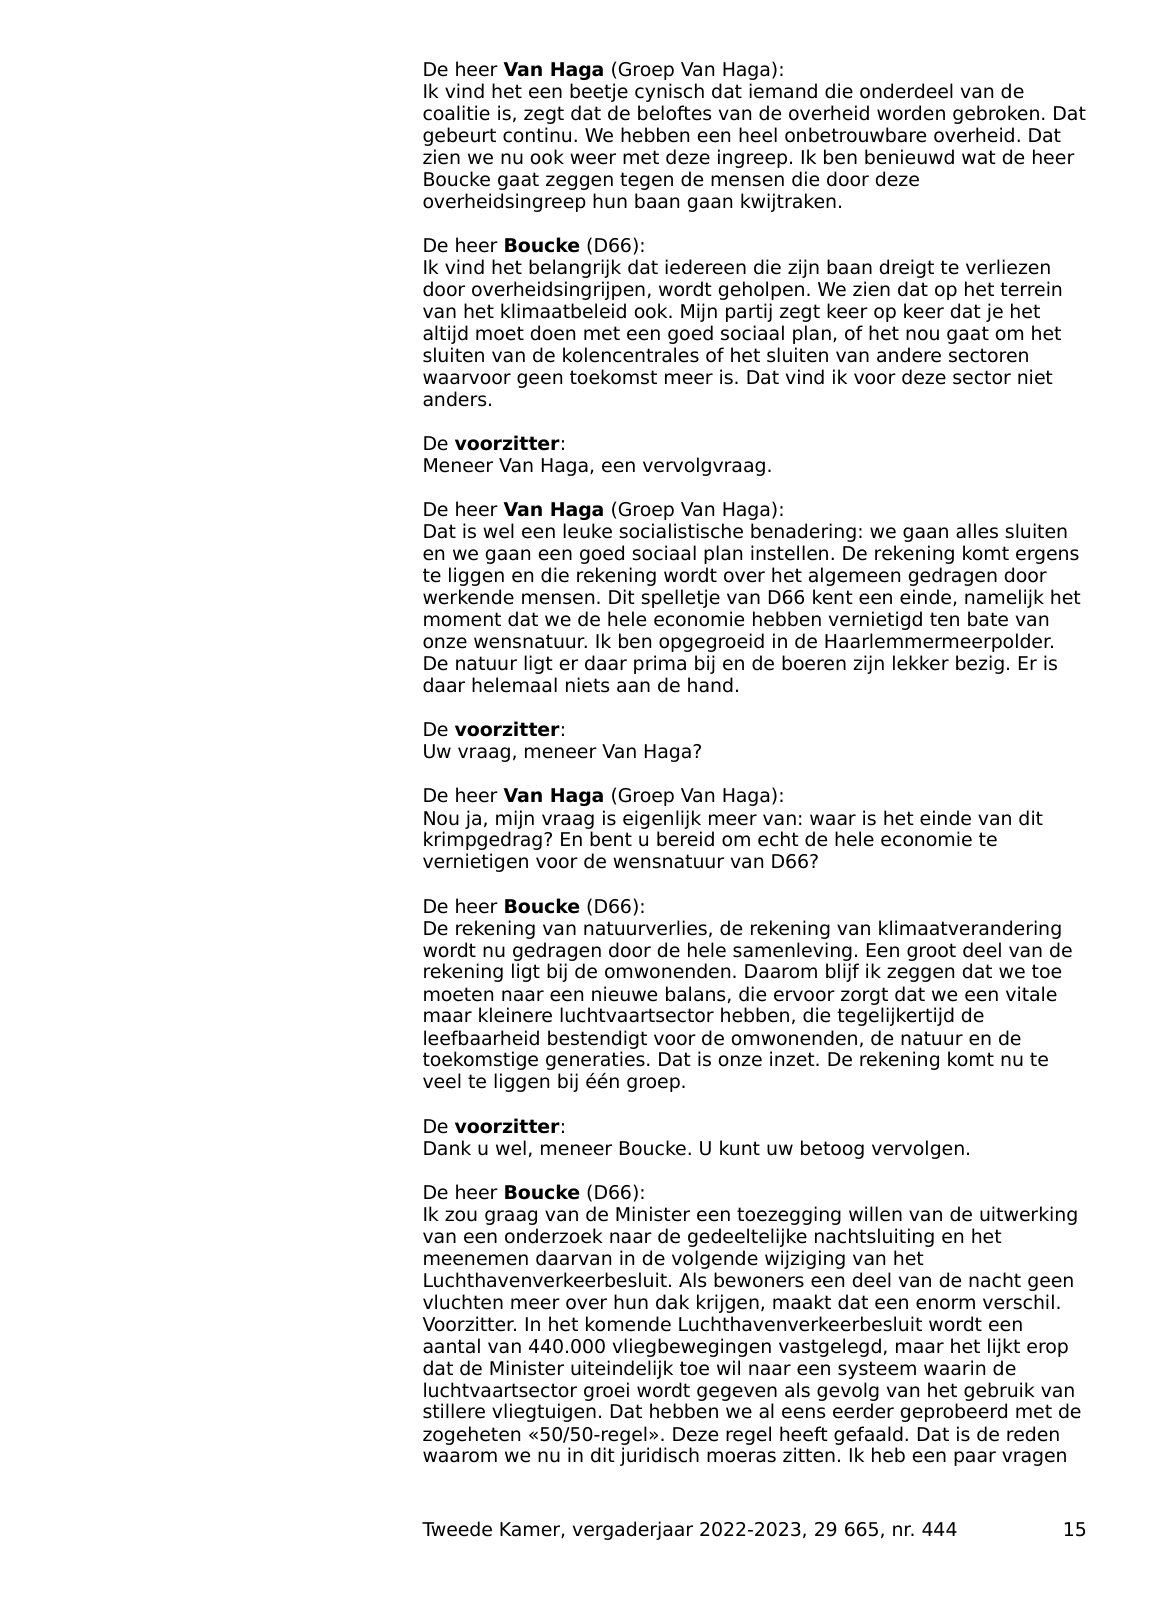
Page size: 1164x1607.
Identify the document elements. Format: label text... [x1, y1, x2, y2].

text De heer Van Haga (Groep Van Haga): [422, 785, 1087, 807]
text Ik zou graag van de Minister een toezegging willen van de uitwerking van een onderzoek naar de gedeeltelijke nachtsluiting en het meenemen daarvan in de volgende wijziging van het Luchthavenverkeerbesluit. Als bewoners een deel van de nacht geen vluchten meer over hun dak krijgen, maakt dat een enorm verschil. [422, 1204, 1087, 1313]
text De voorzitter: [422, 719, 1087, 741]
text De voorzitter: [422, 433, 1087, 455]
text Nou ja, mijn vraag is eigenlijk meer van: waar is het einde van dit krimpgedrag? En bent u bereid om echt de hele economie te vernietigen voor de wensnatuur van D66? [422, 807, 1087, 873]
text Dank u wel, meneer Boucke. U kunt uw betoog vervolgen. [422, 1137, 1087, 1159]
text Ik vind het een beetje cynisch dat iemand die onderdeel van de coalitie is, zegt dat de beloftes van de overheid worden gebroken. Dat gebeurt continu. We hebben een heel onbetrouwbare overheid. Dat zien we nu ook weer met deze ingreep. Ik ben benieuwd wat de heer Boucke gaat zeggen tegen de mensen die door deze overheidsingreep hun baan gaan kwijtraken. [422, 81, 1087, 213]
text De heer Boucke (D66): [422, 1182, 1087, 1204]
text Meneer Van Haga, een vervolgvraag. [422, 455, 1087, 477]
text Ik vind het belangrijk dat iedereen die zijn baan dreigt te verliezen door overheidsingrijpen, wordt geholpen. We zien dat op het terrein van het klimaatbeleid ook. Mijn partij zegt keer op keer dat je het altijd moet doen met een goed sociaal plan, of het nou gaat om het sluiten van de kolencentrales of het sluiten van andere sectoren waarvoor geen toekomst meer is. Dat vind ik voor deze sector niet anders. [422, 257, 1087, 411]
text De heer Van Haga (Groep Van Haga): [422, 499, 1087, 521]
text De voorzitter: [422, 1116, 1087, 1137]
text De heer Van Haga (Groep Van Haga): [422, 59, 1087, 81]
text De heer Boucke (D66): [422, 235, 1087, 257]
text De rekening van natuurverlies, de rekening van klimaatverandering wordt nu gedragen door de hele samenleving. Een groot deel van de rekening ligt bij de omwonenden. Daarom blijf ik zeggen dat we toe moeten naar een nieuwe balans, die ervoor zorgt dat we een vitale maar kleinere luchtvaartsector hebben, die tegelijkertijd de leefbaarheid bestendigt voor de omwonenden, de natuur en de toekomstige generaties. Dat is onze inzet. De rekening komt nu te veel te liggen bij één groep. [422, 917, 1087, 1093]
text De heer Boucke (D66): [422, 896, 1087, 917]
text Uw vraag, meneer Van Haga? [422, 741, 1087, 763]
text Dat is wel een leuke socialistische benadering: we gaan alles sluiten en we gaan een goed sociaal plan instellen. De rekening komt ergens te liggen en die rekening wordt over het algemeen gedragen door werkende mensen. Dit spelletje van D66 kent een einde, namelijk het moment dat we de hele economie hebben vernietigd ten bate van onze wensnatuur. Ik ben opgegroeid in de Haarlemmermeerpolder. De natuur ligt er daar prima bij en de boeren zijn lekker bezig. Er is daar helemaal niets aan de hand. [422, 521, 1087, 697]
text Voorzitter. In het komende Luchthavenverkeerbesluit wordt een aantal van 440.000 vliegbewegingen vastgelegd, maar het lijkt erop dat de Minister uiteindelijk toe wil naar een systeem waarin de luchtvaartsector groei wordt gegeven als gevolg van het gebruik van stillere vliegtuigen. Dat hebben we al eens eerder geprobeerd met de zogeheten «50/50-regel». Deze regel heeft gefaald. Dat is de reden waarom we nu in dit juridisch moeras zitten. Ik heb een paar vragen [422, 1313, 1087, 1467]
